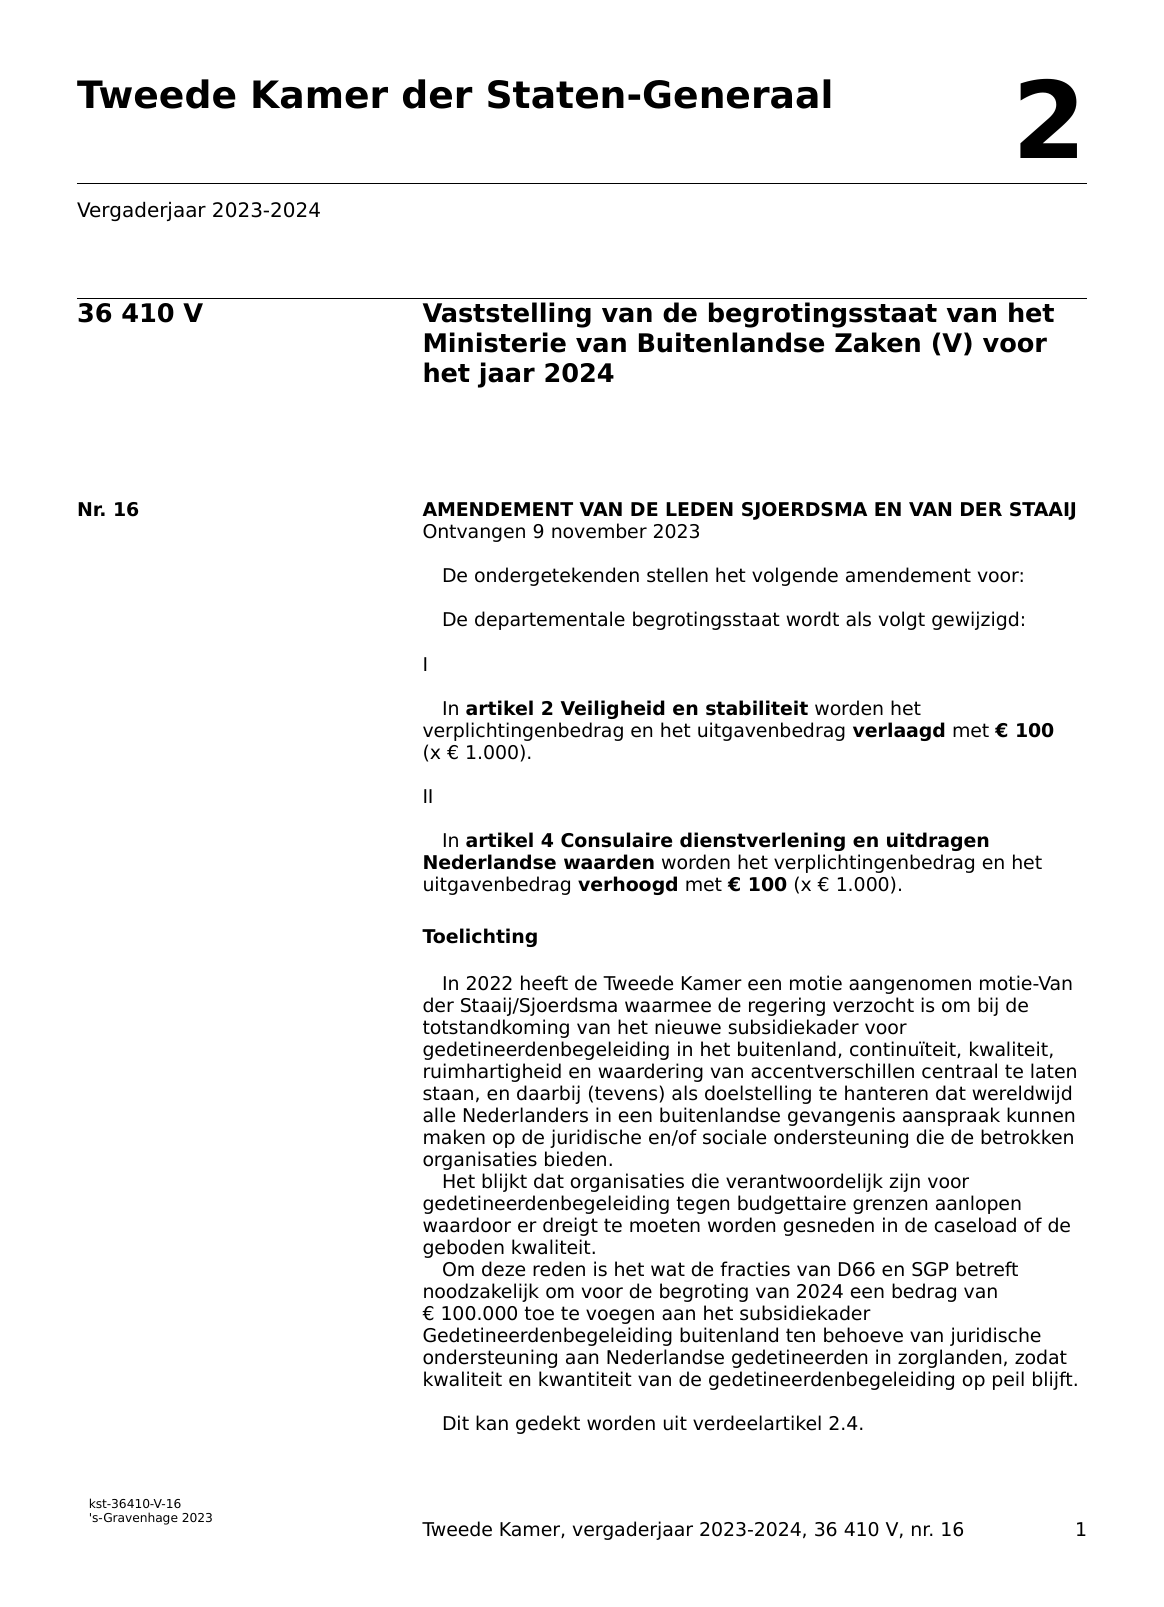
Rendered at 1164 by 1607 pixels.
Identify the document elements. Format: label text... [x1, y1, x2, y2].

subtitle Nr. 16 AMENDEMENT VAN DE LEDEN SJOERDSMA EN VAN DER STAAIJ [77, 499, 1087, 521]
text In 2022 heeft de Tweede Kamer een motie aangenomen motie-Van der Staaij/Sjoerdsma waarmee de regering verzocht is om bij de totstandkoming van het nieuwe subsidiekader voor gedetineerdenbegeleiding in het buitenland, continuïteit, kwaliteit, ruimhartigheid en waardering van accentverschillen centraal te laten staan, en daarbij (tevens) als doelstelling te hanteren dat wereldwijd alle Nederlanders in een buitenlandse gevangenis aanspraak kunnen maken op de juridische en/of sociale ondersteuning die de betrokken organisaties bieden. [422, 973, 1087, 1171]
text Dit kan gedekt worden uit verdeelartikel 2.4. [422, 1413, 1087, 1435]
table_cell Vergaderjaar 2023-2024 [77, 184, 1087, 298]
text I [422, 653, 1087, 676]
table_header Tweede Kamer der Staten-Generaal [77, 59, 886, 183]
text In artikel 2 Veiligheid en stabiliteit worden het verplichtingenbedrag en het uitgavenbedrag verlaagd met € 100 (x € 1.000). [422, 698, 1087, 764]
text De departementale begrotingsstaat wordt als volgt gewijzigd: [422, 609, 1087, 631]
text De ondergetekenden stellen het volgende amendement voor: [422, 565, 1087, 587]
subtitle 36 410 V Vaststelling van de begrotingsstaat van het Ministerie van Buitenlandse Zaken (V) voor het jaar 2024 [77, 299, 1087, 388]
table_header 2 [886, 59, 1087, 183]
text 's-Gravenhage 2023 [88, 1511, 323, 1525]
text Het blijkt dat organisaties die verantwoordelijk zijn voor gedetineerdenbegeleiding tegen budgettaire grenzen aanlopen waardoor er dreigt te moeten worden gesneden in de caseload of de geboden kwaliteit. [422, 1171, 1087, 1259]
text In artikel 4 Consulaire dienstverlening en uitdragen Nederlandse waarden worden het verplichtingenbedrag en het uitgavenbedrag verhoogd met € 100 (x € 1.000). [422, 830, 1087, 896]
text II [422, 786, 1087, 808]
text kst-36410-V-16 [88, 1497, 323, 1511]
text Om deze reden is het wat de fracties van D66 en SGP betreft noodzakelijk om voor de begroting van 2024 een bedrag van € 100.000 toe te voegen aan het subsidiekader Gedetineerdenbegeleiding buitenland ten behoeve van juridische ondersteuning aan Nederlandse gedetineerden in zorglanden, zodat kwaliteit en kwantiteit van de gedetineerdenbegeleiding op peil blijft. [422, 1259, 1087, 1391]
subtitle Toelichting [422, 926, 1087, 948]
text Ontvangen 9 november 2023 [422, 521, 1087, 543]
